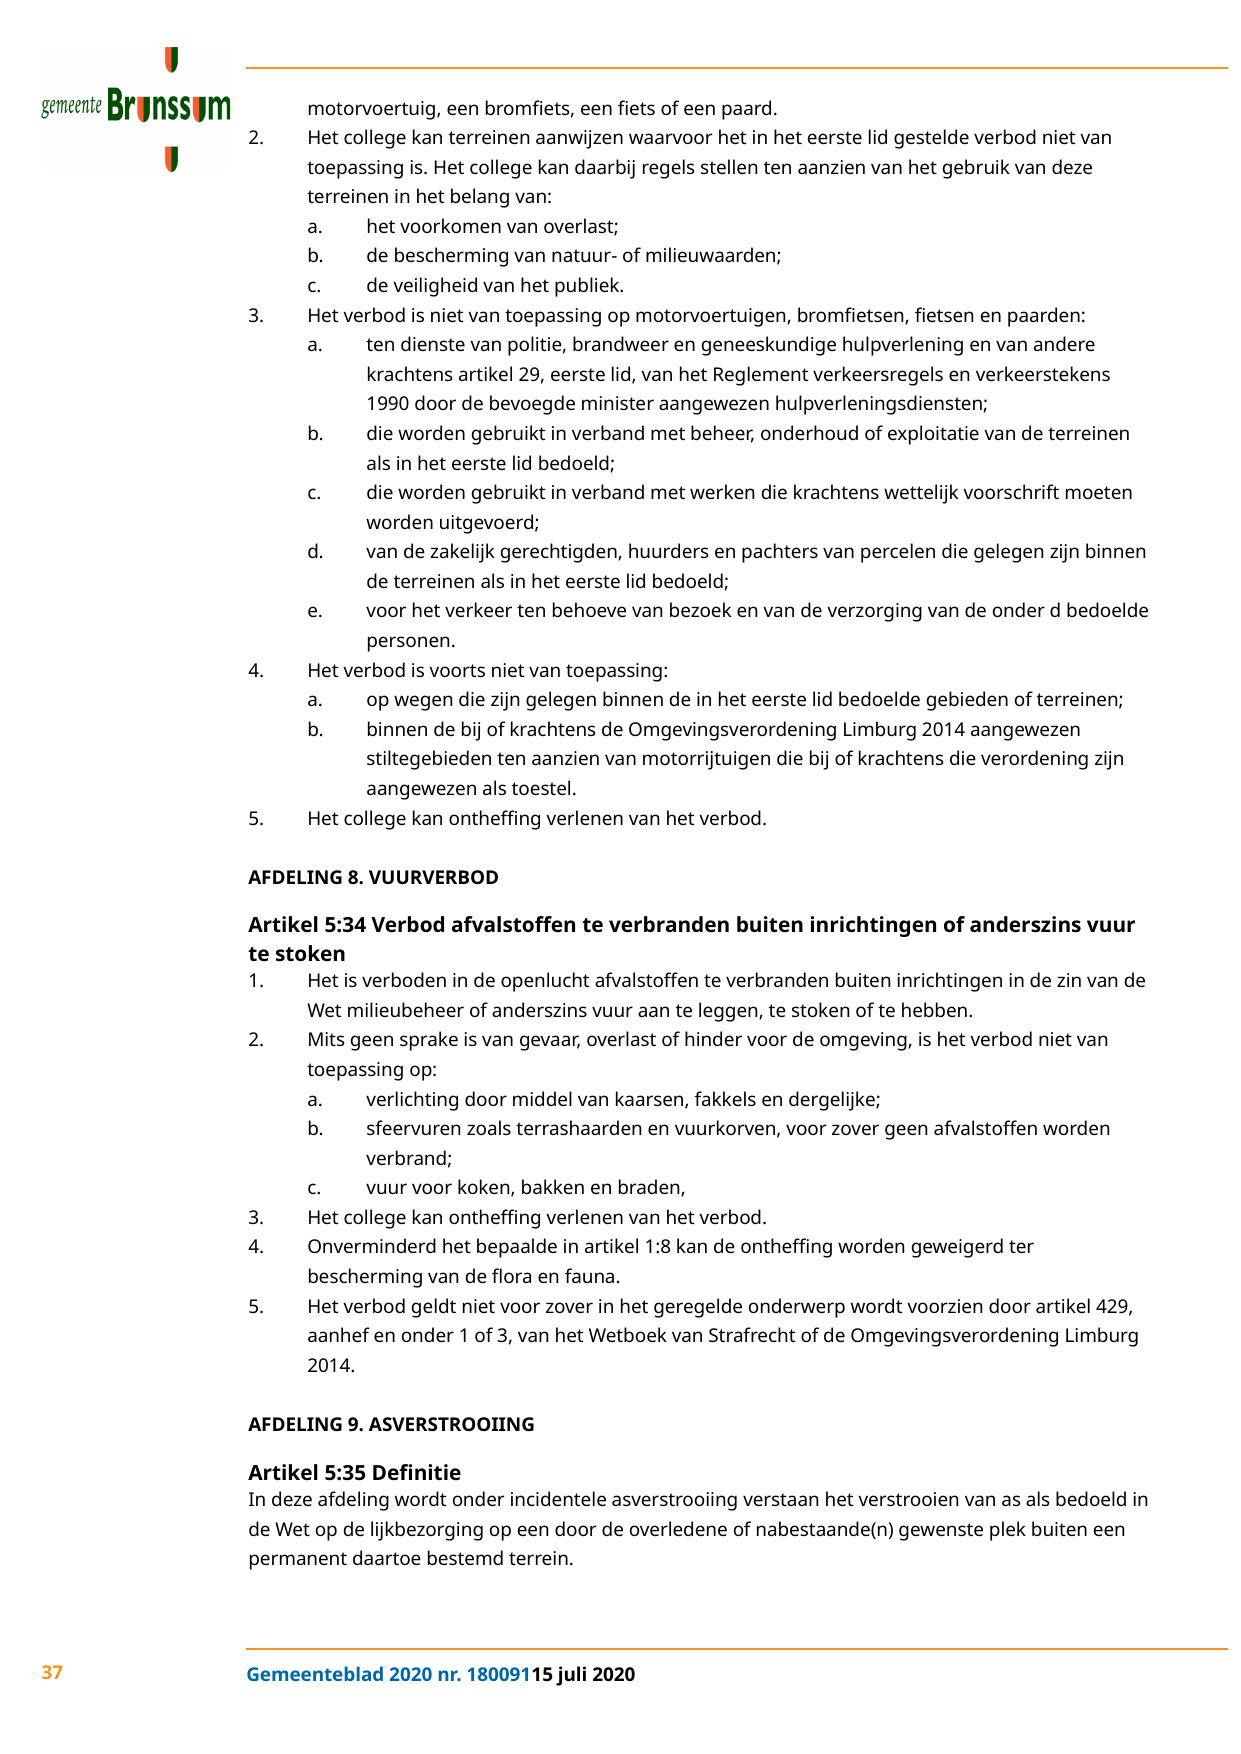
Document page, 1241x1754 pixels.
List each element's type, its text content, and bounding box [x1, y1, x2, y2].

list sfeervuren zoals terrashaarden en vuurkorven, voor zover geen afvalstoffen worden verbrand; [307, 1115, 1152, 1171]
list vuur voor koken, bakken en braden, [307, 1174, 1152, 1200]
list de bescherming van natuur- of milieuwaarden; [307, 243, 1152, 268]
list Het college kan terreinen aanwijzen waarvoor het in het eerste lid gestelde verbod niet van toepassing is. Het college kan daarbij regels stellen ten aanzien van het gebruik van deze terreinen in het belang van: [248, 124, 1152, 209]
list op wegen die zijn gelegen binnen de in het eerste lid bedoelde gebieden of terreinen; [307, 686, 1152, 712]
list Mits geen sprake is van gevaar, overlast of hinder voor de omgeving, is het verbod niet van toepassing op: [248, 1027, 1152, 1082]
list motorvoertuig, een bromfiets, een fiets of een paard. [248, 95, 1152, 121]
text AFDELING 9. ASVERSTROOIING [248, 1411, 1152, 1437]
list die worden gebruikt in verband met werken die krachtens wettelijk voorschrift moeten worden uitgevoerd; [307, 479, 1152, 535]
text AFDELING 8. VUURVERBOD [248, 864, 1152, 890]
list Het is verboden in de openlucht afvalstoffen te verbranden buiten inrichtingen in de zin van de Wet milieubeheer of anderszins vuur aan te leggen, te stoken of te hebben. [248, 967, 1152, 1023]
picture [41, 47, 231, 172]
text Artikel 5:35 Definitie [248, 1458, 1152, 1486]
list Het verbod is voorts niet van toepassing: [248, 657, 1152, 683]
text In deze afdeling wordt onder incidentele asverstrooiing verstaan het verstrooien van as als bedoeld in de Wet op de lijkbezorging op een door de overledene of nabestaande(n) gewenste plek buiten een permanent daartoe bestemd terrein. [248, 1486, 1152, 1571]
text Artikel 5:34 Verbod afvalstoffen te verbranden buiten inrichtingen of anderszins vuur te stoken [248, 911, 1152, 967]
list binnen de bij of krachtens de Omgevingsverordening Limburg 2014 aangewezen stiltegebieden ten aanzien van motorrijtuigen die bij of krachtens die verordening zijn aangewezen als toestel. [307, 716, 1152, 801]
list voor het verkeer ten behoeve van bezoek en van de verzorging van de onder d bedoelde personen. [307, 598, 1152, 653]
list het voorkomen van overlast; [307, 213, 1152, 239]
list Onverminderd het bepaalde in artikel 1:8 kan de ontheffing worden geweigerd ter bescherming van de flora en fauna. [248, 1234, 1152, 1289]
list Het verbod is niet van toepassing op motorvoertuigen, bromfietsen, fietsen en paarden: [248, 302, 1152, 328]
list verlichting door middel van kaarsen, fakkels en dergelijke; [307, 1086, 1152, 1111]
list Het college kan ontheffing verlenen van het verbod. [248, 805, 1152, 831]
list die worden gebruikt in verband met beheer, onderhoud of exploitatie van de terreinen als in het eerste lid bedoeld; [307, 420, 1152, 476]
list ten dienste van politie, brandweer en geneeskundige hulpverlening en van andere krachtens artikel 29, eerste lid, van het Reglement verkeersregels en verkeerstekens 1990 door de bevoegde minister aangewezen hulpverleningsdiensten; [307, 331, 1152, 416]
list van de zakelijk gerechtigden, huurders en pachters van percelen die gelegen zijn binnen de terreinen als in het eerste lid bedoeld; [307, 538, 1152, 594]
list de veiligheid van het publiek. [307, 272, 1152, 298]
list Het verbod geldt niet voor zover in het geregelde onderwerp wordt voorzien door artikel 429, aanhef en onder 1 of 3, van het Wetboek van Strafrecht of de Omgevingsverordening Limburg 2014. [248, 1293, 1152, 1378]
list Het college kan ontheffing verlenen van het verbod. [248, 1204, 1152, 1230]
